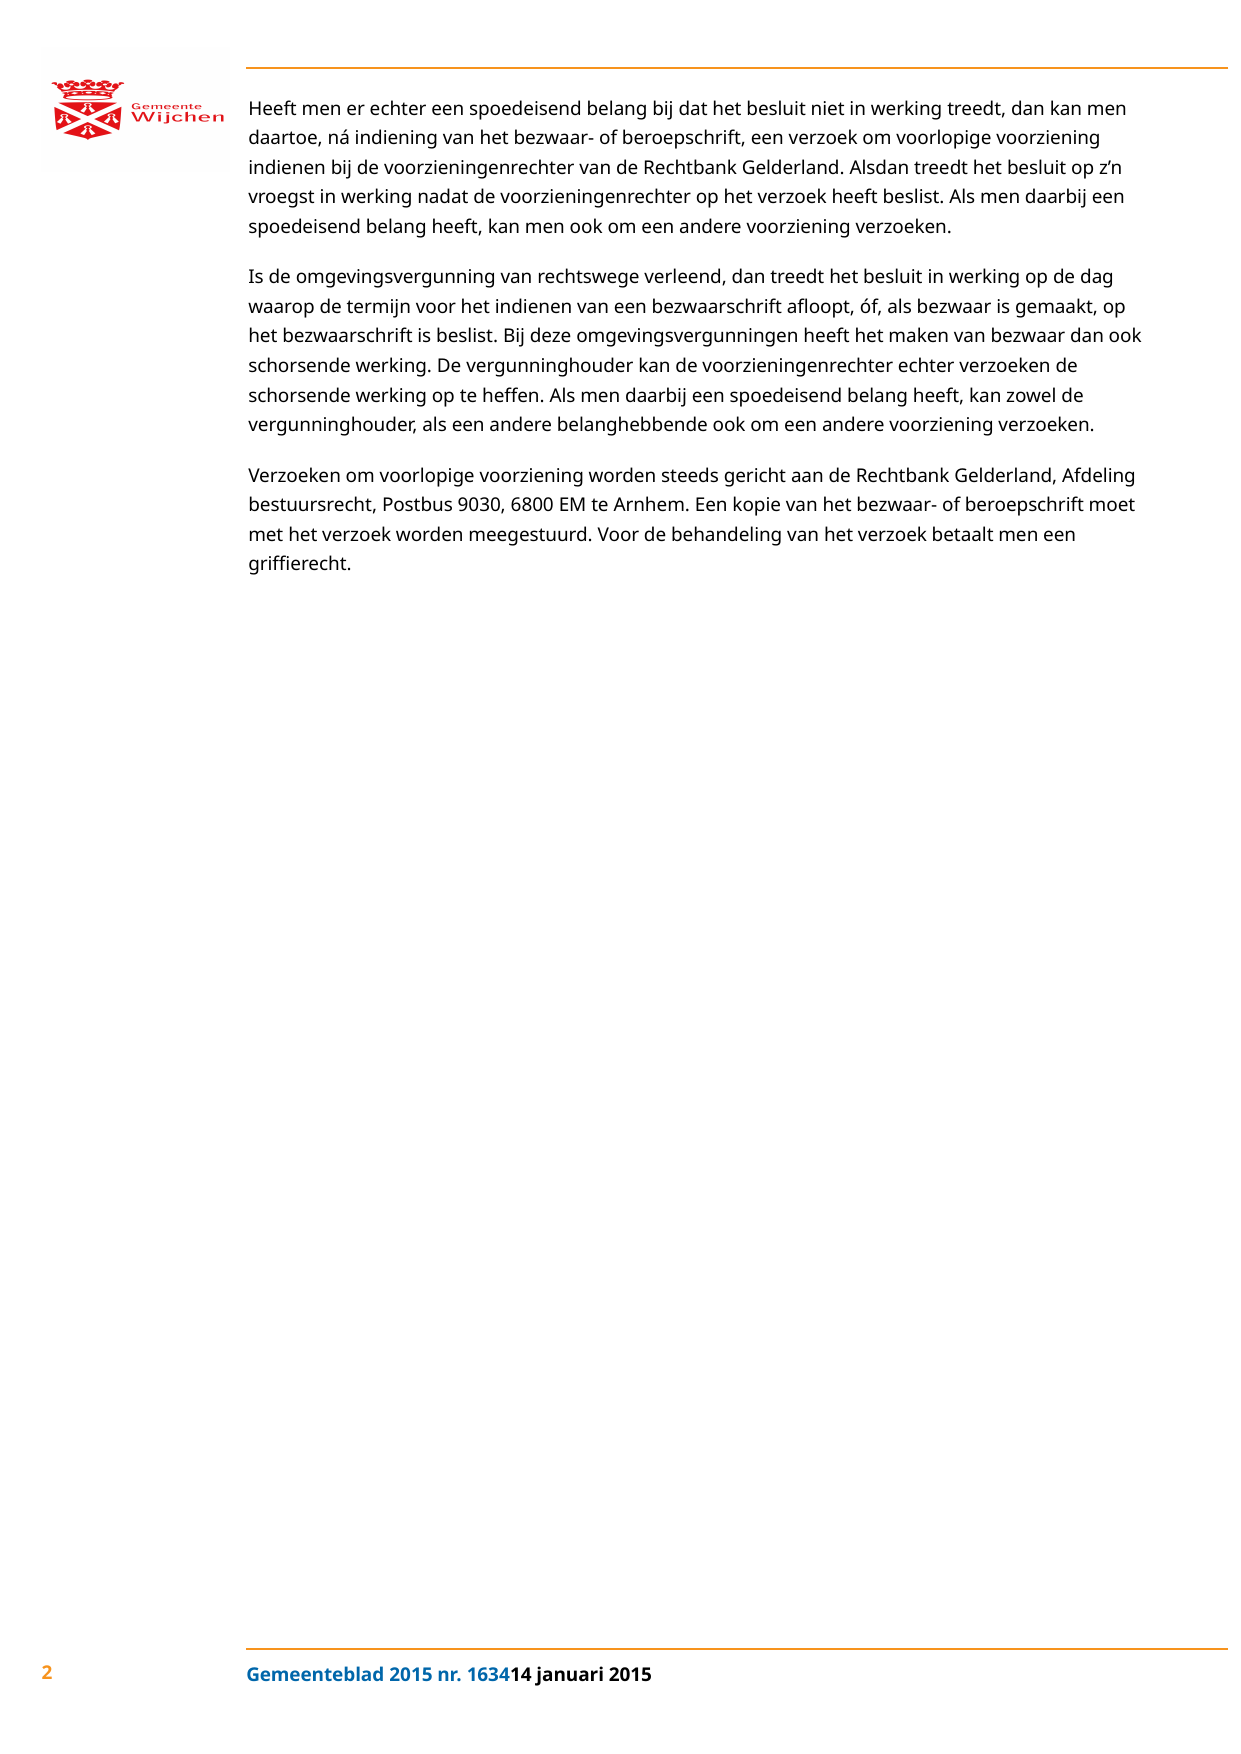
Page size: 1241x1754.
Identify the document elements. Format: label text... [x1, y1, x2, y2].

text Is de omgevingsvergunning van rechtswege verleend, dan treedt het besluit in werking op de dag waarop de termijn voor het indienen van een bezwaarschrift afloopt, óf, als bezwaar is gemaakt, op het bezwaarschrift is beslist. Bij deze omgevingsvergunningen heeft het maken van bezwaar dan ook schorsende werking. De vergunninghouder kan de voorzieningenrechter echter verzoeken de schorsende werking op te heffen. Als men daarbij een spoedeisend belang heeft, kan zowel de vergunninghouder, als een andere belanghebbende ook om een andere voorziening verzoeken. [248, 263, 1152, 437]
picture [41, 47, 231, 172]
text Verzoeken om voorlopige voorziening worden steeds gericht aan de Rechtbank Gelderland, Afdeling bestuursrecht, Postbus 9030, 6800 EM te Arnhem. Een kopie van het bezwaar- of beroepschrift moet met het verzoek worden meegestuurd. Voor de behandeling van het verzoek betaalt men een griffierecht. [248, 462, 1152, 576]
text Heeft men er echter een spoedeisend belang bij dat het besluit niet in werking treedt, dan kan men daartoe, ná indiening van het bezwaar- of beroepschrift, een verzoek om voorlopige voorziening indienen bij de voorzieningenrechter van de Rechtbank Gelderland. Alsdan treedt het besluit op z’n vroegst in werking nadat de voorzieningenrechter op het verzoek heeft beslist. Als men daarbij een spoedeisend belang heeft, kan men ook om een andere voorziening verzoeken. [248, 95, 1152, 239]
